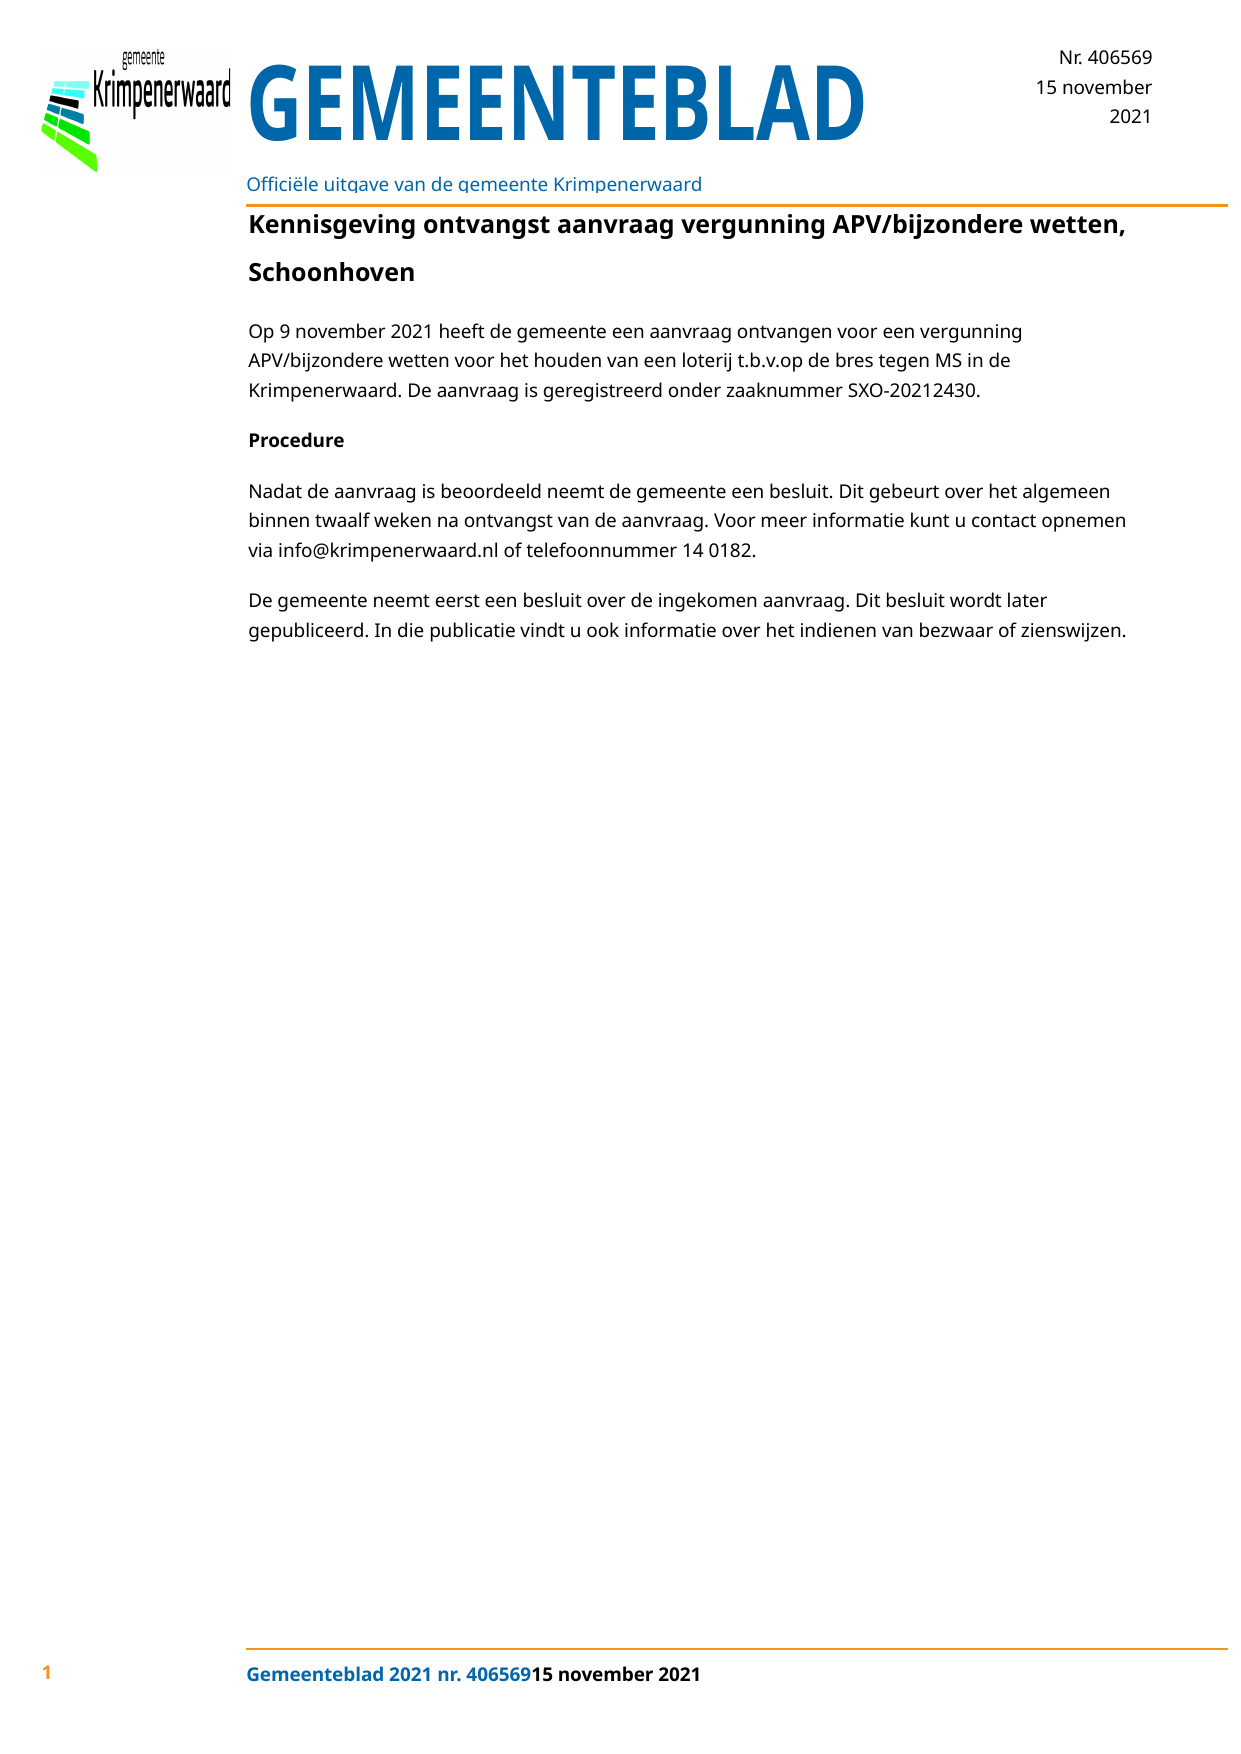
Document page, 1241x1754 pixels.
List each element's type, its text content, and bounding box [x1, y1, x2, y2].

text Nadat de aanvraag is beoordeeld neemt de gemeente een besluit. Dit gebeurt over het algemeen binnen twaalf weken na ontvangst van de aanvraag. Voor meer informatie kunt u contact opnemen via info@krimpenerwaard.nl of telefoonnummer 14 0182. [248, 478, 1152, 563]
text Op 9 november 2021 heeft de gemeente een aanvraag ontvangen voor een vergunning APV/bijzondere wetten voor het houden van een loterij t.b.v.op de bres tegen MS in de Krimpenerwaard. De aanvraag is geregistreerd onder zaaknummer SXO-20212430. [248, 318, 1152, 403]
text Kennisgeving ontvangst aanvraag vergunning APV/bijzondere wetten, Schoonhoven [248, 207, 1152, 288]
text De gemeente neemt eerst een besluit over de ingekomen aanvraag. Dit besluit wordt later gepubliceerd. In die publicatie vindt u ook informatie over het indienen van bezwaar of zienswijzen. [248, 587, 1152, 643]
picture [41, 47, 231, 172]
text Procedure [248, 427, 1152, 453]
